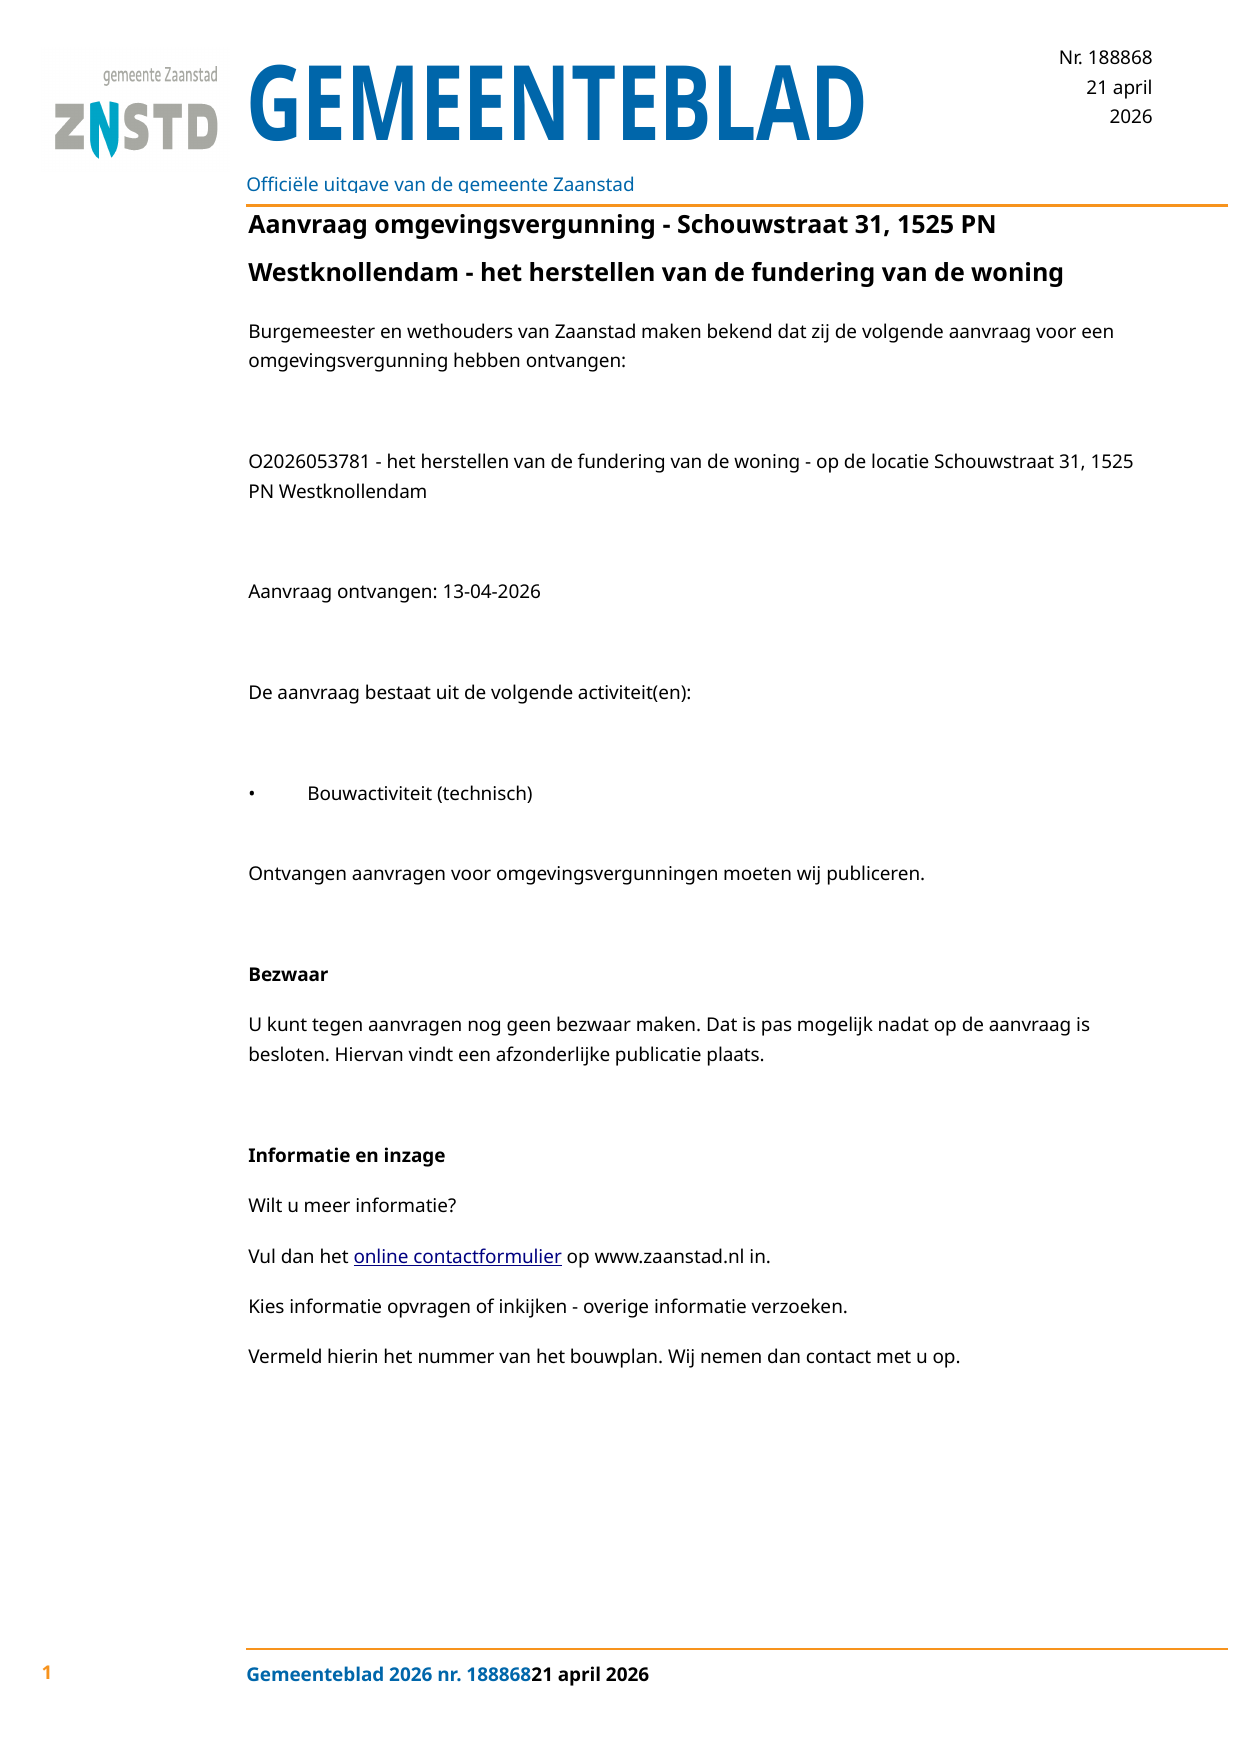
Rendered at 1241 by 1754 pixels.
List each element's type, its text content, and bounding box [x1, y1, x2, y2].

text De aanvraag bestaat uit de volgende activiteit(en): [248, 679, 1152, 705]
text Vermeld hierin het nummer van het bouwplan. Wij nemen dan contact met u op. [248, 1344, 1152, 1369]
text O2026053781 - het herstellen van de fundering van de woning - op de locatie Schouwstraat 31, 1525 PN Westknollendam [248, 448, 1152, 504]
picture [41, 47, 231, 172]
text Aanvraag ontvangen: 13-04-2026 [248, 579, 1152, 604]
list Bouwactiviteit (technisch) [248, 780, 1152, 806]
text Ontvangen aanvragen voor omgevingsvergunningen moeten wij publiceren. [248, 860, 1152, 886]
text Wilt u meer informatie? [248, 1192, 1152, 1218]
text Kies informatie opvragen of inkijken - overige informatie verzoeken. [248, 1293, 1152, 1319]
text Vul dan het online contactformulier op www.zaanstad.nl in. [248, 1243, 1152, 1269]
text Burgemeester en wethouders van Zaanstad maken bekend dat zij de volgende aanvraag voor een omgevingsvergunning hebben ontvangen: [248, 318, 1152, 373]
text Aanvraag omgevingsvergunning - Schouwstraat 31, 1525 PN Westknollendam - het herstellen van de fundering van de woning [248, 207, 1152, 288]
text Bezwaar [248, 961, 1152, 987]
text U kunt tegen aanvragen nog geen bezwaar maken. Dat is pas mogelijk nadat op de aanvraag is besloten. Hiervan vindt een afzonderlijke publicatie plaats. [248, 1012, 1152, 1067]
text Informatie en inzage [248, 1142, 1152, 1168]
